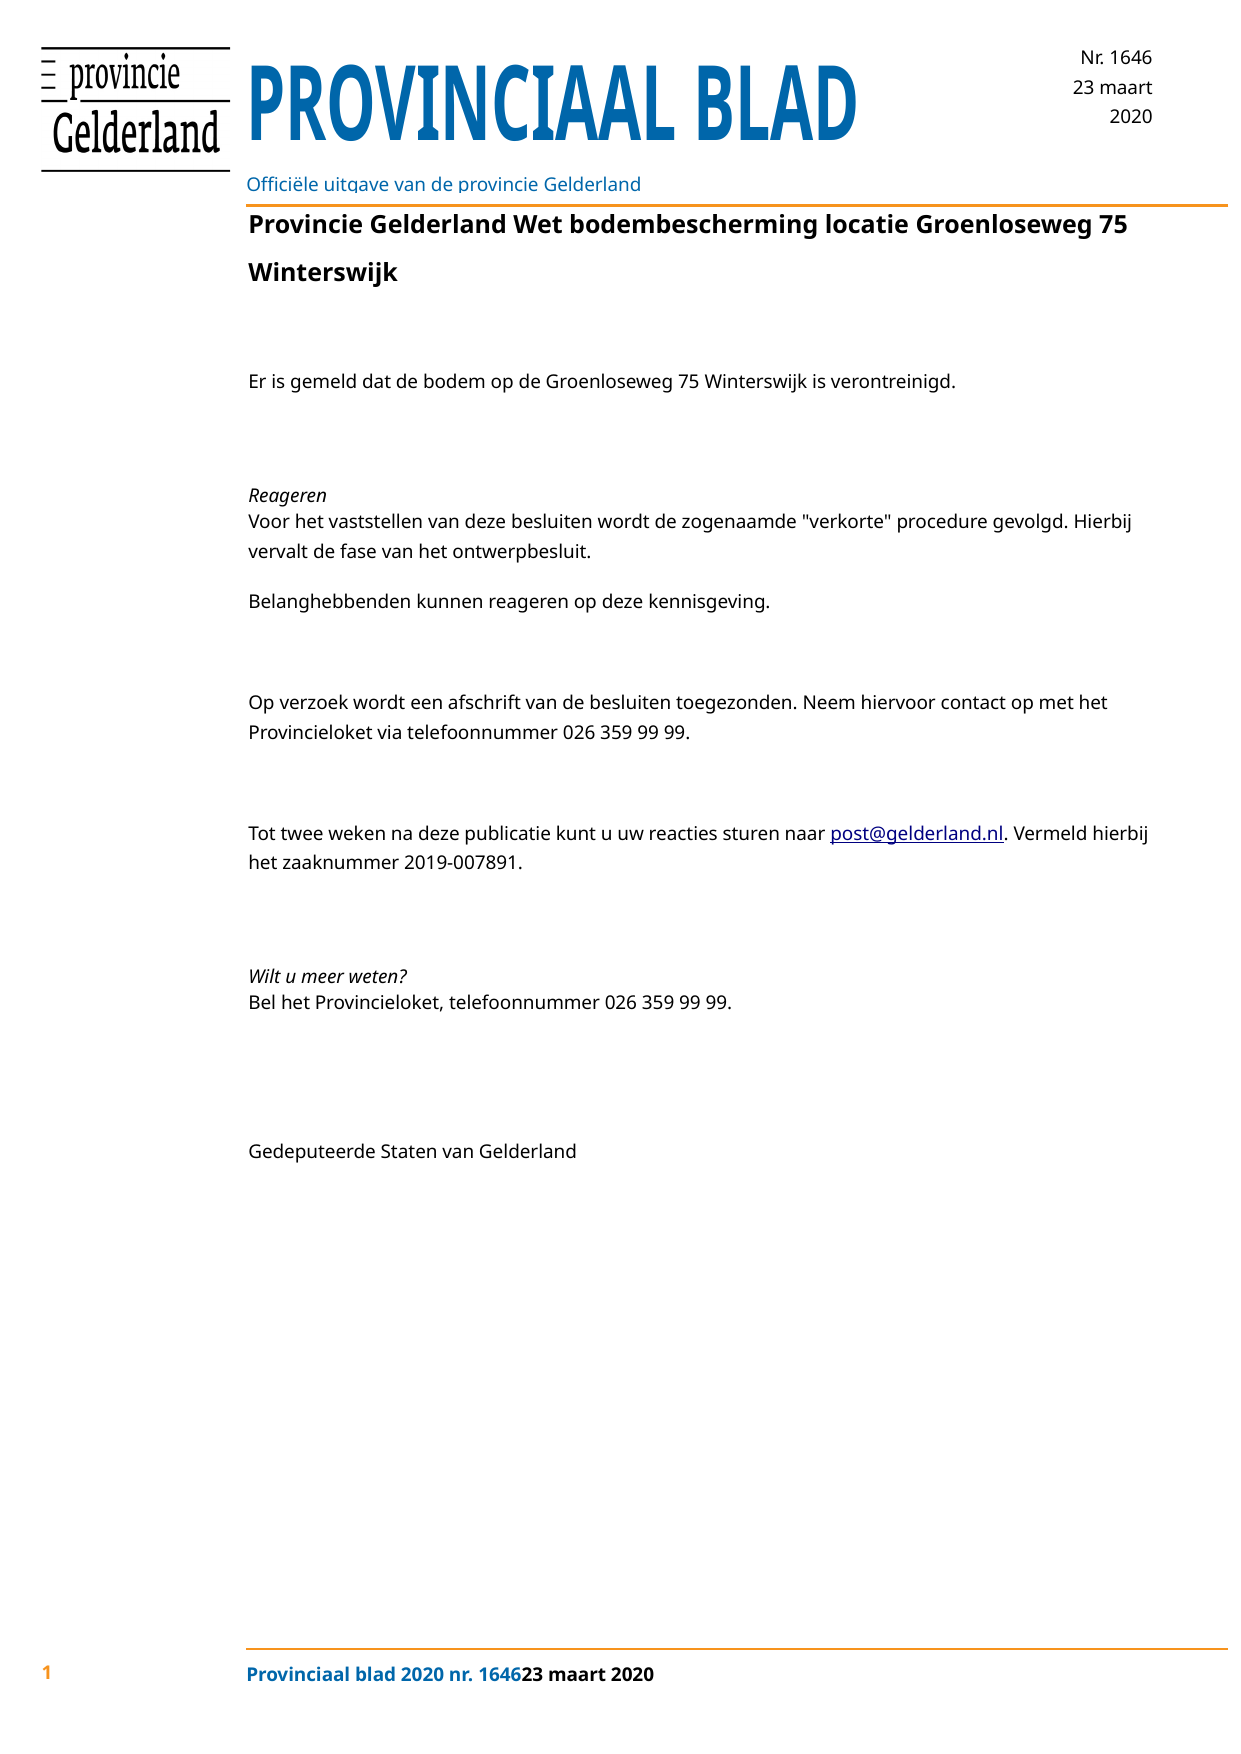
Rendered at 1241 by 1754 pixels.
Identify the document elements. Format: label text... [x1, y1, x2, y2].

text Provincie Gelderland Wet bodembescherming locatie Groenloseweg 75 Winterswijk [248, 207, 1152, 288]
text Voor het vaststellen van deze besluiten wordt de zogenaamde "verkorte" procedure gevolgd. Hierbij vervalt de fase van het ontwerpbesluit. [248, 508, 1152, 564]
picture [41, 47, 231, 172]
text Bel het Provincieloket, telefoonnummer 026 359 99 99. [248, 989, 1152, 1015]
text Tot twee weken na deze publicatie kunt u uw reacties sturen naar post@gelderland.nl. Vermeld hierbij het zaaknummer 2019-007891. [248, 820, 1152, 875]
text Belanghebbenden kunnen reageren op deze kennisgeving. [248, 588, 1152, 614]
text Reageren [248, 483, 1152, 508]
text Op verzoek wordt een afschrift van de besluiten toegezonden. Neem hiervoor contact op met het Provincieloket via telefoonnummer 026 359 99 99. [248, 689, 1152, 744]
text Er is gemeld dat de bodem op de Groenloseweg 75 Winterswijk is verontreinigd. [248, 368, 1152, 394]
text Wilt u meer weten? [248, 964, 1152, 989]
text Gedeputeerde Staten van Gelderland [248, 1138, 1152, 1164]
